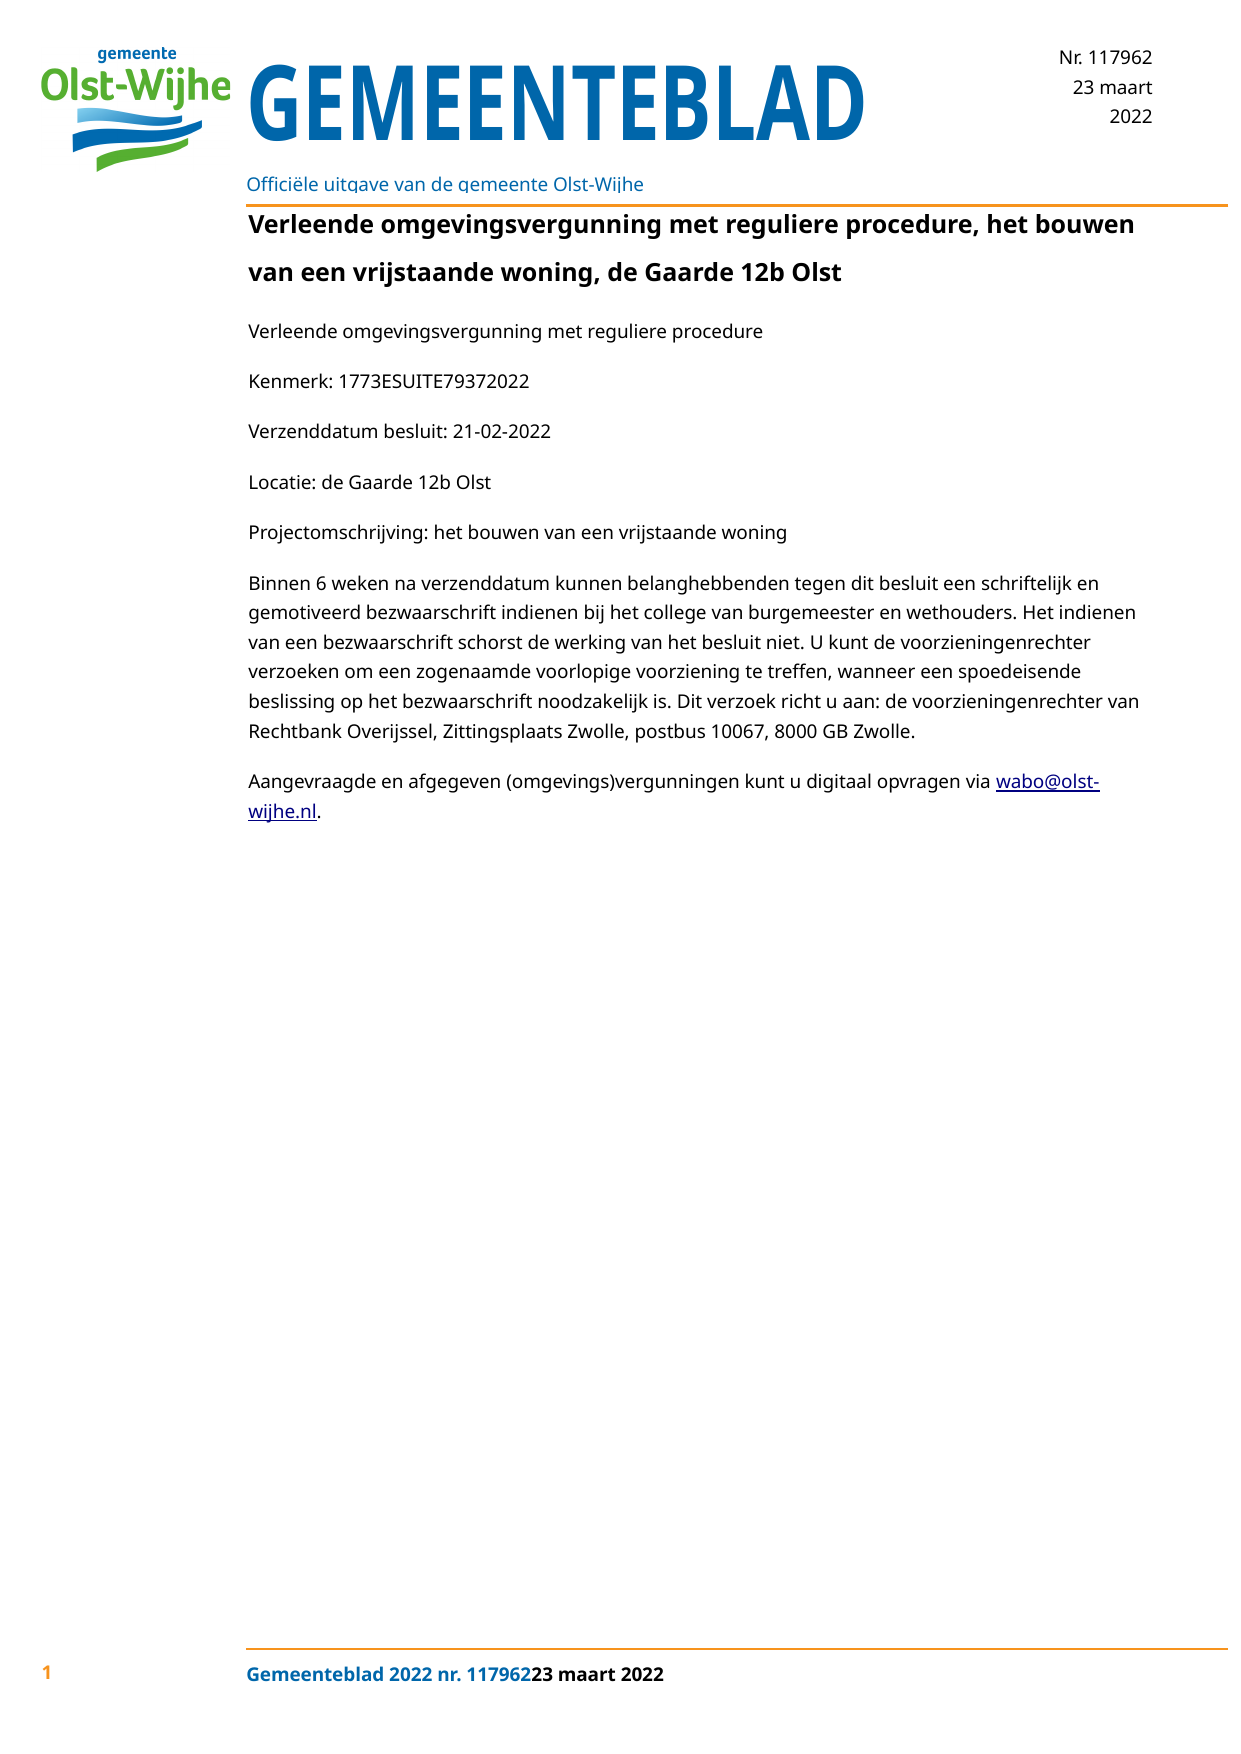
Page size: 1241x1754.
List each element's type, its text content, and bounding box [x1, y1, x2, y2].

text Verleende omgevingsvergunning met reguliere procedure [248, 318, 1152, 344]
text Locatie: de Gaarde 12b Olst [248, 469, 1152, 495]
text Aangevraagde en afgegeven (omgevings)vergunningen kunt u digitaal opvragen via wabo@olst-wijhe.nl. [248, 768, 1152, 824]
text Projectomschrijving: het bouwen van een vrijstaande woning [248, 519, 1152, 545]
text Binnen 6 weken na verzenddatum kunnen belanghebbenden tegen dit besluit een schriftelijk en gemotiveerd bezwaarschrift indienen bij het college van burgemeester en wethouders. Het indienen van een bezwaarschrift schorst de werking van het besluit niet. U kunt de voorzieningenrechter verzoeken om een zogenaamde voorlopige voorziening te treffen, wanneer een spoedeisende beslissing op het bezwaarschrift noodzakelijk is. Dit verzoek richt u aan: de voorzieningenrechter van Rechtbank Overijssel, Zittingsplaats Zwolle, postbus 10067, 8000 GB Zwolle. [248, 570, 1152, 744]
picture [41, 47, 231, 172]
text Verleende omgevingsvergunning met reguliere procedure, het bouwen van een vrijstaande woning, de Gaarde 12b Olst [248, 207, 1152, 288]
text Verzenddatum besluit: 21-02-2022 [248, 419, 1152, 444]
text Kenmerk: 1773ESUITE79372022 [248, 368, 1152, 394]
